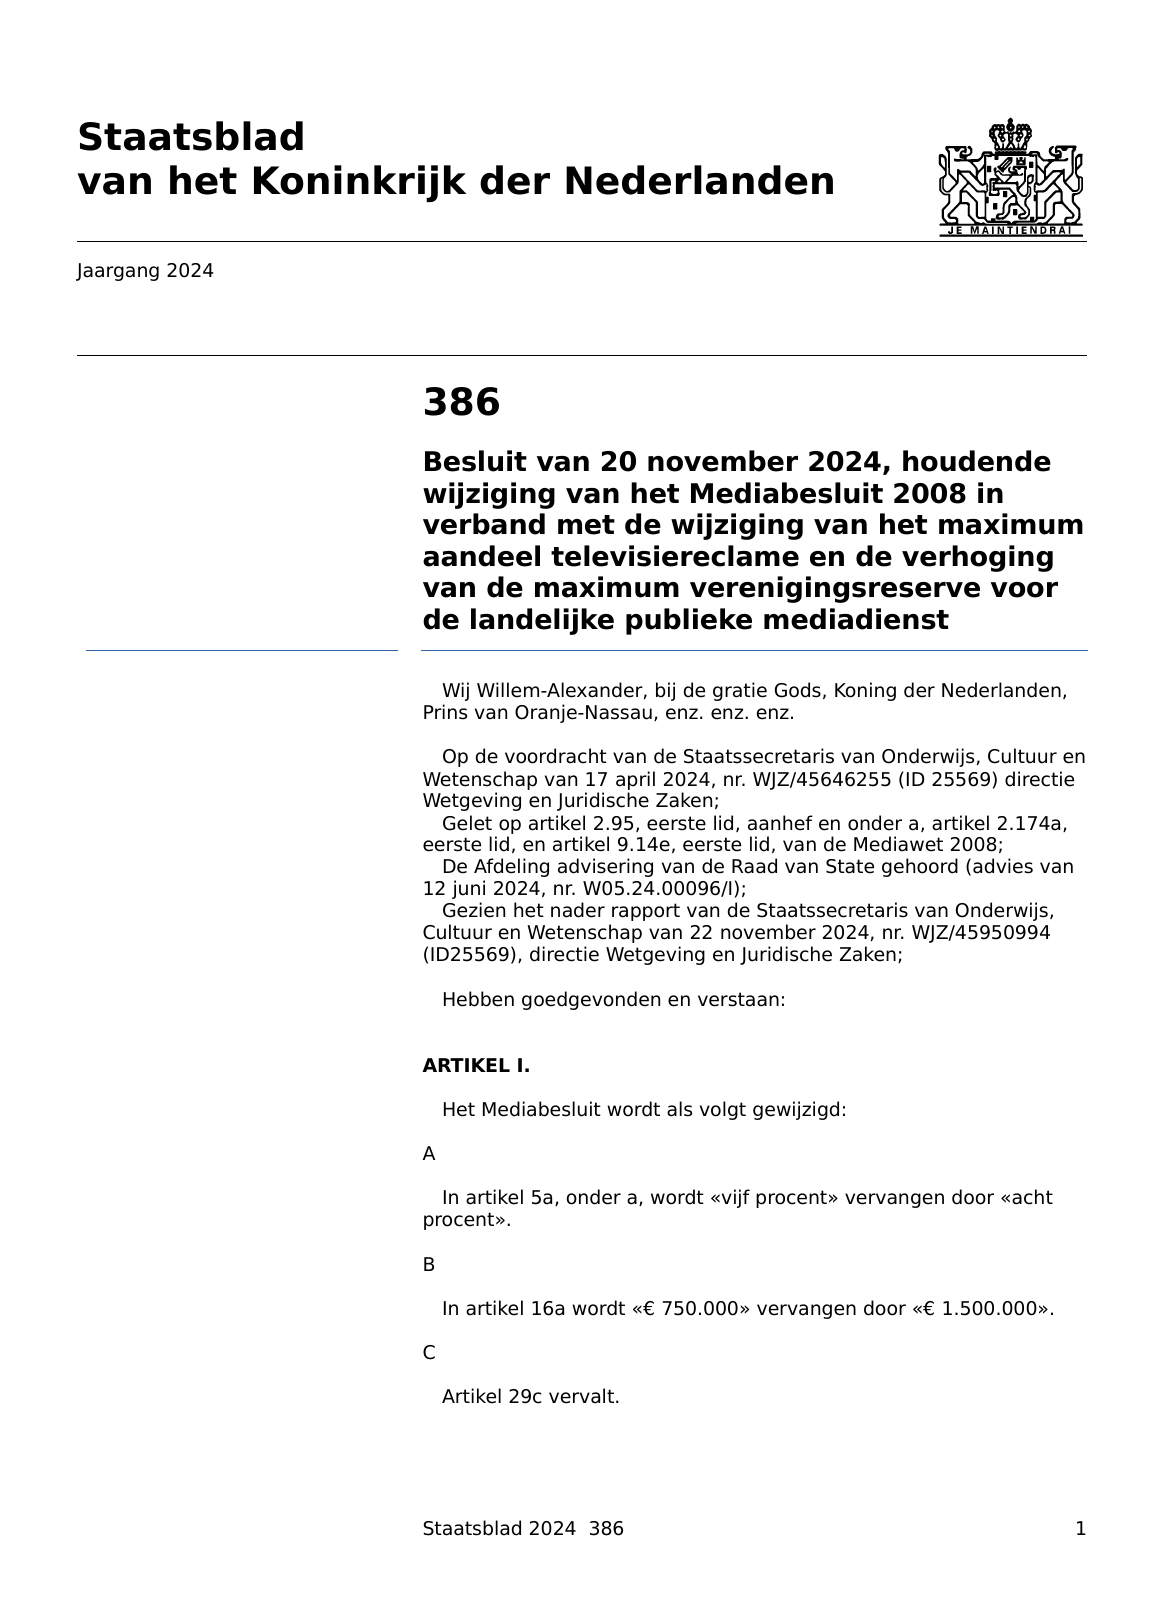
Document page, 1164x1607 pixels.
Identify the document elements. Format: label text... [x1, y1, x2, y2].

text A [422, 1143, 1087, 1165]
text B [422, 1253, 1087, 1275]
text Gelet op artikel 2.95, eerste lid, aanhef en onder a, artikel 2.174a, eerste lid, en artikel 9.14e, eerste lid, van de Mediawet 2008; [422, 812, 1087, 856]
text Hebben goedgevonden en verstaan: [422, 988, 1087, 1010]
subtitle ARTIKEL I. [422, 1055, 1087, 1077]
text Op de voordracht van de Staatssecretaris van Onderwijs, Cultuur en Wetenschap van 17 april 2024, nr. WJZ/45646255 (ID 25569) directie Wetgeving en Juridische Zaken; [422, 746, 1087, 812]
subtitle 386 [422, 381, 1087, 424]
text Besluit van 20 november 2024, houdende wijziging van het Mediabesluit 2008 in verband met de wijziging van het maximum aandeel televisiereclame en de verhoging van de maximum verenigingsreserve voor de landelijke publieke mediadienst [422, 447, 1087, 636]
text De Afdeling advisering van de Raad van State gehoord (advies van 12 juni 2024, nr. W05.24.00096/I); [422, 856, 1087, 900]
table_cell Jaargang 2024 [77, 242, 1087, 355]
table_header Staatsblad van het Koninkrijk der Nederlanden [77, 100, 886, 241]
text Artikel 29c vervalt. [422, 1386, 1087, 1408]
picture [936, 115, 1087, 240]
text In artikel 5a, onder a, wordt «vijf procent» vervangen door «acht procent». [422, 1187, 1087, 1231]
text In artikel 16a wordt «€ 750.000» vervangen door «€ 1.500.000». [422, 1298, 1087, 1319]
text Wij Willem-Alexander, bij de gratie Gods, Koning der Nederlanden, Prins van Oranje-Nassau, enz. enz. enz. [422, 680, 1087, 724]
table_header [886, 100, 1087, 241]
text Gezien het nader rapport van de Staatssecretaris van Onderwijs, Cultuur en Wetenschap van 22 november 2024, nr. WJZ/45950994 (ID25569), directie Wetgeving en Juridische Zaken; [422, 900, 1087, 966]
text Het Mediabesluit wordt als volgt gewijzigd: [422, 1099, 1087, 1121]
text C [422, 1342, 1087, 1364]
